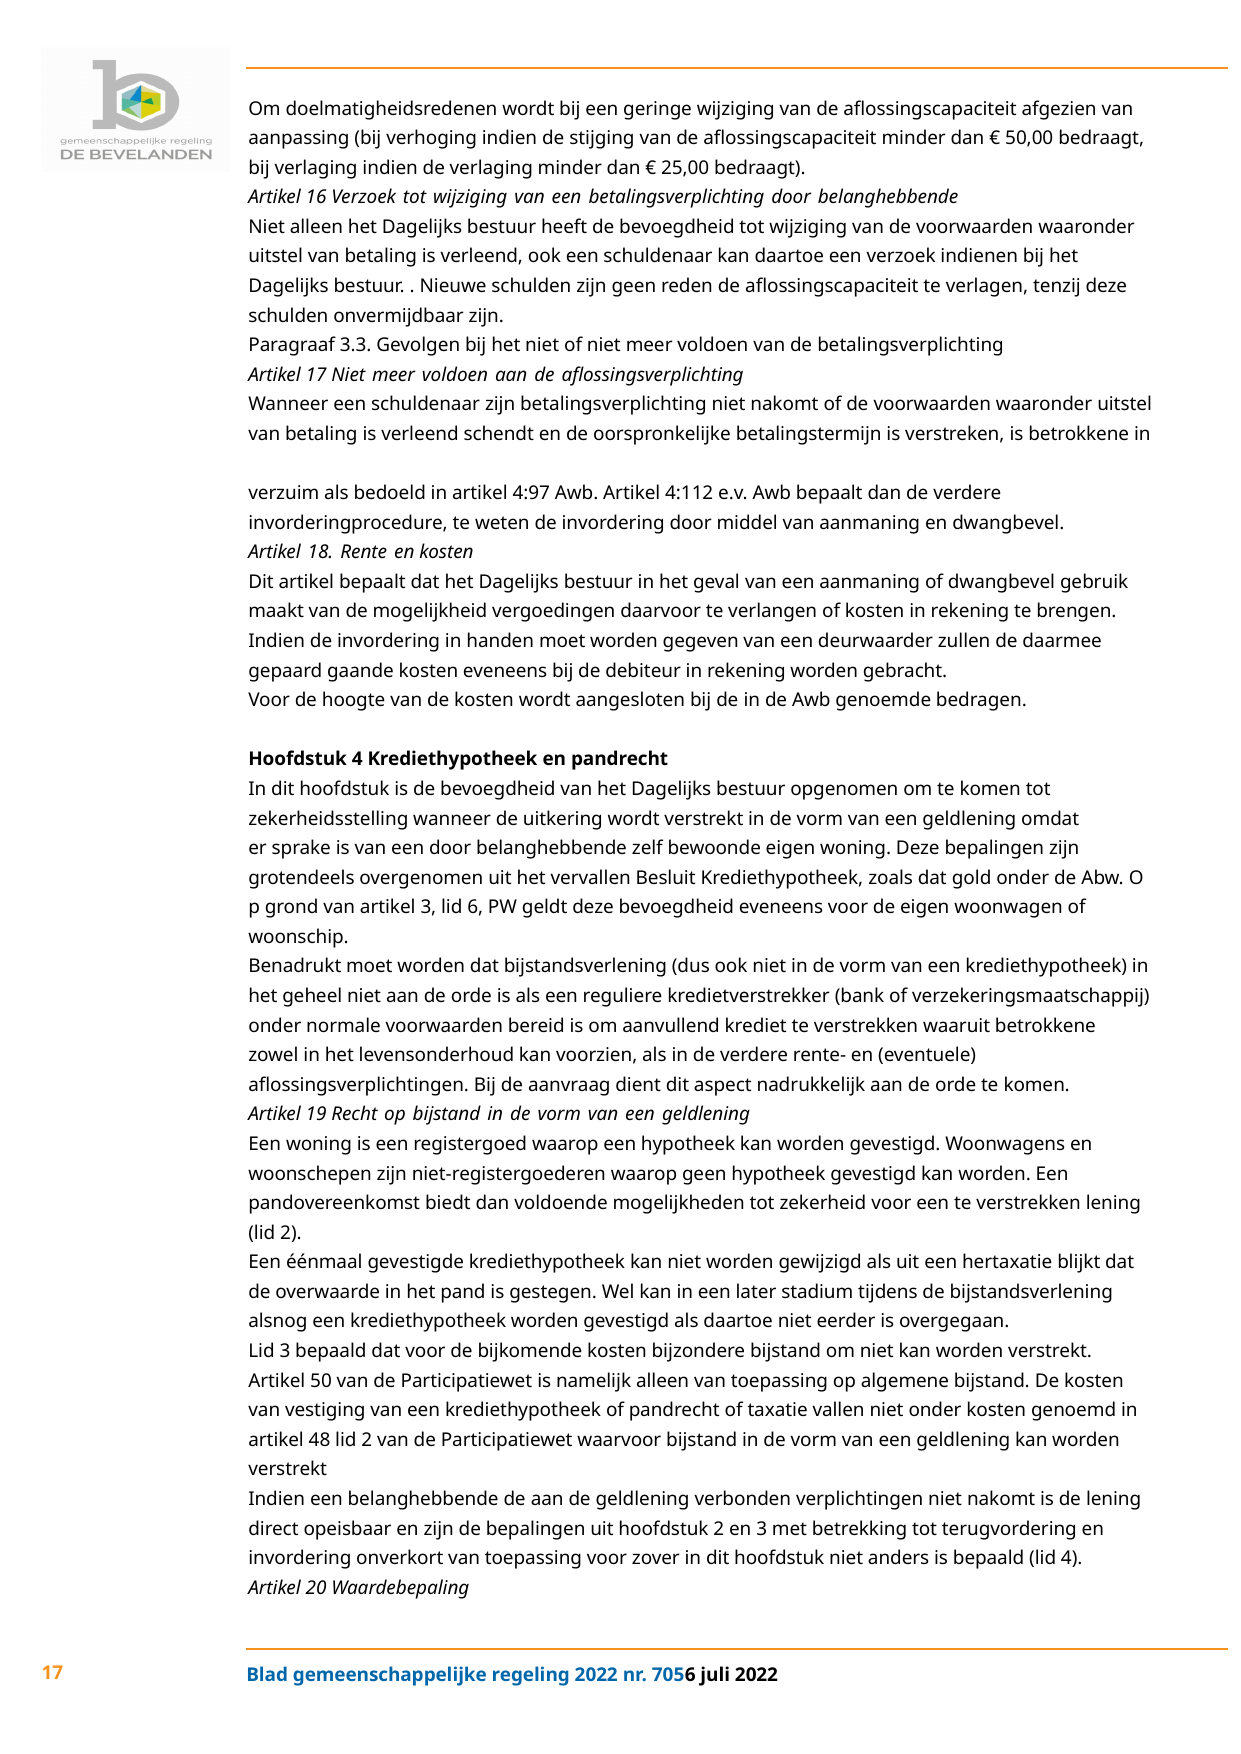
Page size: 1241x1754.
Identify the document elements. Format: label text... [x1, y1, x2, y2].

text Dit artikel bepaalt dat het Dagelijks bestuur in het geval van een aanmaning of dwangbevel gebruik maakt van de mogelijkheid vergoedingen daarvoor te verlangen of kosten in rekening te brengen. Indien de invordering in handen moet worden gegeven van een deurwaarder zullen de daarmee gepaard gaande kosten eveneens bij de debiteur in rekening worden gebracht. [248, 568, 1152, 683]
text Een woning is een registergoed waarop een hypotheek kan worden gevestigd. Woonwagens en woonschepen zijn niet-registergoederen waarop geen hypotheek gevestigd kan worden. Een pandovereenkomst biedt dan voldoende mogelijkheden tot zekerheid voor een te verstrekken lening (lid 2). [248, 1130, 1152, 1245]
text Benadrukt moet worden dat bijstandsverlening (dus ook niet in de vorm van een krediethypotheek) in het geheel niet aan de orde is als een reguliere kredietverstrekker (bank of verzekeringsmaatschappij) onder normale voorwaarden bereid is om aanvullend krediet te verstrekken waaruit betrokkene [248, 953, 1152, 1038]
text Artikel 16 Verzoek tot wijziging van een betalingsverplichting door belanghebbende [248, 183, 1152, 209]
picture [41, 47, 231, 172]
text Paragraaf 3.3. Gevolgen bij het niet of niet meer voldoen van de betalingsverplichting [248, 331, 1152, 357]
text zowel in het levensonderhoud kan voorzien, als in de verdere rente- en (eventuele) aflossingsverplichtingen. Bij de aanvraag dient dit aspect nadrukkelijk aan de orde te komen. [248, 1041, 1152, 1097]
text Artikel 19 Recht op bijstand in de vorm van een geldlening [248, 1101, 1152, 1126]
text In dit hoofdstuk is de bevoegdheid van het Dagelijks bestuur opgenomen om te komen tot zekerheidsstelling wanneer de uitkering wordt verstrekt in de vorm van een geldlening omdat er sprake is van een door belanghebbende zelf bewoonde eigen woning. Deze bepalingen zijn grotendeels overgenomen uit het vervallen Besluit Krediethypotheek, zoals dat gold onder de Abw. Op grond van artikel 3, lid 6, PW geldt deze bevoegdheid eveneens voor de eigen woonwagen of woonschip. [248, 775, 1152, 949]
text Lid 3 bepaald dat voor de bijkomende kosten bijzondere bijstand om niet kan worden verstrekt. Artikel 50 van de Participatiewet is namelijk alleen van toepassing op algemene bijstand. De kosten van vestiging van een krediethypotheek of pandrecht of taxatie vallen niet onder kosten genoemd in artikel 48 lid 2 van de Participatiewet waarvoor bijstand in de vorm van een geldlening kan worden verstrekt [248, 1337, 1152, 1481]
text Artikel 17 Niet meer voldoen aan de aflossingsverplichting [248, 361, 1152, 387]
text Artikel 18. Rente en kosten [248, 538, 1152, 564]
text verzuim als bedoeld in artikel 4:97 Awb. Artikel 4:112 e.v. Awb bepaalt dan de verdere invorderingprocedure, te weten de invordering door middel van aanmaning en dwangbevel. [248, 479, 1152, 535]
text Voor de hoogte van de kosten wordt aangesloten bij de in de Awb genoemde bedragen. [248, 686, 1152, 712]
text Een éénmaal gevestigde krediethypotheek kan niet worden gewijzigd als uit een hertaxatie blijkt dat de overwaarde in het pand is gestegen. Wel kan in een later stadium tijdens de bijstandsverlening alsnog een krediethypotheek worden gevestigd als daartoe niet eerder is overgegaan. [248, 1248, 1152, 1333]
text Indien een belanghebbende de aan de geldlening verbonden verplichtingen niet nakomt is de lening direct opeisbaar en zijn de bepalingen uit hoofdstuk 2 en 3 met betrekking tot terugvordering en invordering onverkort van toepassing voor zover in dit hoofdstuk niet anders is bepaald (lid 4). [248, 1485, 1152, 1570]
text Artikel 20 Waardebepaling [248, 1574, 1152, 1600]
text Om doelmatigheidsredenen wordt bij een geringe wijziging van de aflossingscapaciteit afgezien van aanpassing (bij verhoging indien de stijging van de aflossingscapaciteit minder dan € 50,00 bedraagt, bij verlaging indien de verlaging minder dan € 25,00 bedraagt). [248, 95, 1152, 180]
text Wanneer een schuldenaar zijn betalingsverplichting niet nakomt of de voorwaarden waaronder uitstel van betaling is verleend schendt en de oorspronkelijke betalingstermijn is verstreken, is betrokkene in [248, 391, 1152, 446]
text Hoofdstuk 4 Krediethypotheek en pandrecht [248, 746, 1152, 771]
text Niet alleen het Dagelijks bestuur heeft de bevoegdheid tot wijziging van de voorwaarden waaronder uitstel van betaling is verleend, ook een schuldenaar kan daartoe een verzoek indienen bij het Dagelijks bestuur. . Nieuwe schulden zijn geen reden de aflossingscapaciteit te verlagen, tenzij deze schulden onvermijdbaar zijn. [248, 213, 1152, 328]
